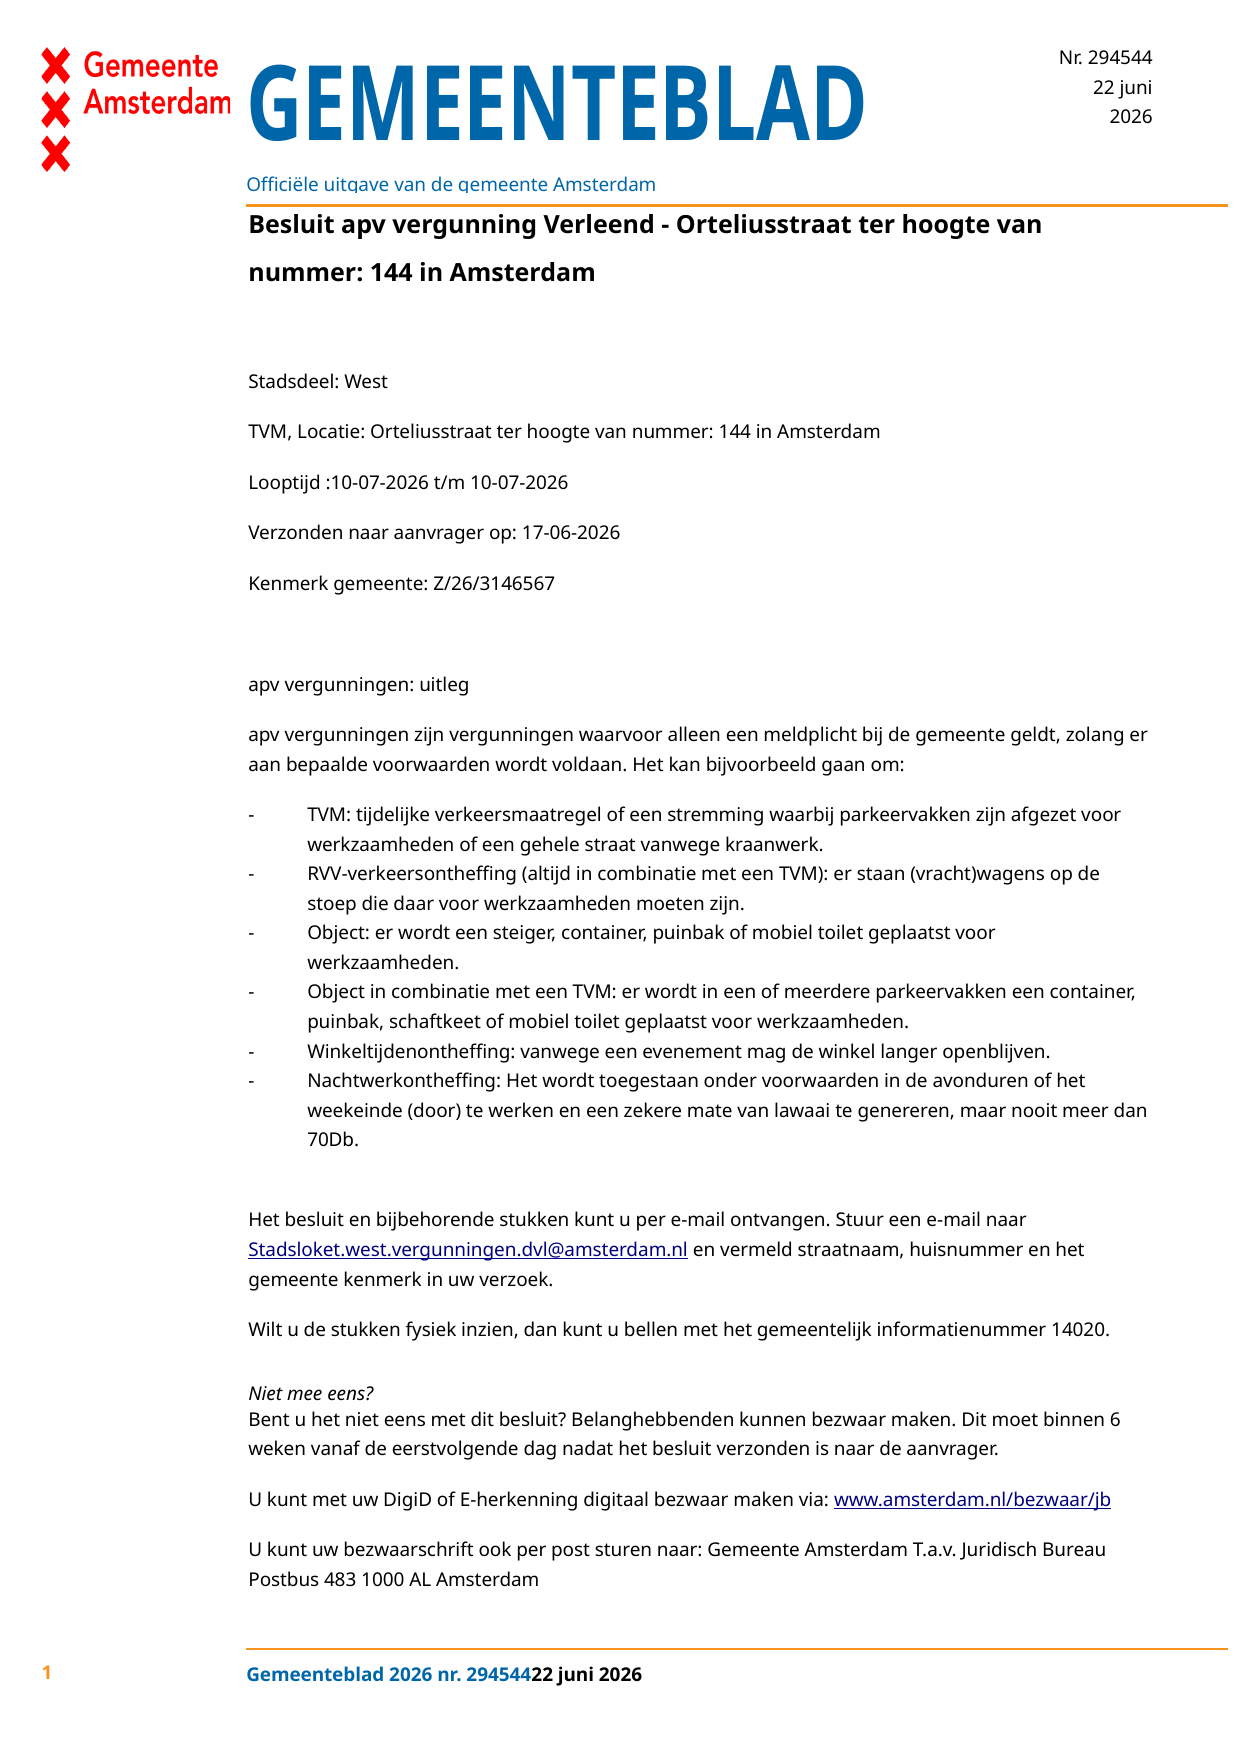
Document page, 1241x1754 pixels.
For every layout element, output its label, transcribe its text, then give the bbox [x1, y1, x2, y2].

text Verzonden naar aanvrager op: 17-06-2026 [248, 519, 1152, 545]
list Winkeltijdenontheffing: vanwege een evenement mag de winkel langer openblijven. [248, 1038, 1152, 1064]
text U kunt uw bezwaarschrift ook per post sturen naar: Gemeente Amsterdam T.a.v. Juridisch Bureau Postbus 483 1000 AL Amsterdam [248, 1536, 1152, 1592]
text Kenmerk gemeente: Z/26/3146567 [248, 570, 1152, 596]
text apv vergunningen: uitleg [248, 671, 1152, 697]
picture [41, 47, 231, 172]
text Bent u het niet eens met dit besluit? Belanghebbenden kunnen bezwaar maken. Dit moet binnen 6 weken vanaf de eerstvolgende dag nadat het besluit verzonden is naar de aanvrager. [248, 1406, 1152, 1461]
text U kunt met uw DigiD of E-herkenning digitaal bezwaar maken via: www.amsterdam.nl/bezwaar/jb [248, 1486, 1152, 1512]
text Besluit apv vergunning Verleend - Orteliusstraat ter hoogte van nummer: 144 in Amsterdam [248, 207, 1152, 288]
text TVM, Locatie: Orteliusstraat ter hoogte van nummer: 144 in Amsterdam [248, 419, 1152, 444]
list Object: er wordt een steiger, container, puinbak of mobiel toilet geplaatst voor werkzaamheden. [248, 919, 1152, 975]
text Looptijd :10-07-2026 t/m 10-07-2026 [248, 469, 1152, 495]
list RVV-verkeersontheffing (altijd in combinatie met een TVM): er staan (vracht)wagens op de stoep die daar voor werkzaamheden moeten zijn. [248, 860, 1152, 916]
text Stadsdeel: West [248, 368, 1152, 394]
text apv vergunningen zijn vergunningen waarvoor alleen een meldplicht bij de gemeente geldt, zolang er aan bepaalde voorwaarden wordt voldaan. Het kan bijvoorbeeld gaan om: [248, 721, 1152, 777]
text Het besluit en bijbehorende stukken kunt u per e-mail ontvangen. Stuur een e-mail naar Stadsloket.west.vergunningen.dvl@amsterdam.nl en vermeld straatnaam, huisnummer en het gemeente kenmerk in uw verzoek. [248, 1207, 1152, 1292]
list TVM: tijdelijke verkeersmaatregel of een stremming waarbij parkeervakken zijn afgezet voor werkzaamheden of een gehele straat vanwege kraanwerk. [248, 801, 1152, 857]
text Niet mee eens? [248, 1380, 1152, 1406]
list Nachtwerkontheffing: Het wordt toegestaan onder voorwaarden in de avonduren of het weekeinde (door) te werken en een zekere mate van lawaai te genereren, maar nooit meer dan 70Db. [248, 1067, 1152, 1152]
list Object in combinatie met een TVM: er wordt in een of meerdere parkeervakken een container, puinbak, schaftkeet of mobiel toilet geplaatst voor werkzaamheden. [248, 979, 1152, 1034]
text Wilt u de stukken fysiek inzien, dan kunt u bellen met het gemeentelijk informatienummer 14020. [248, 1316, 1152, 1342]
